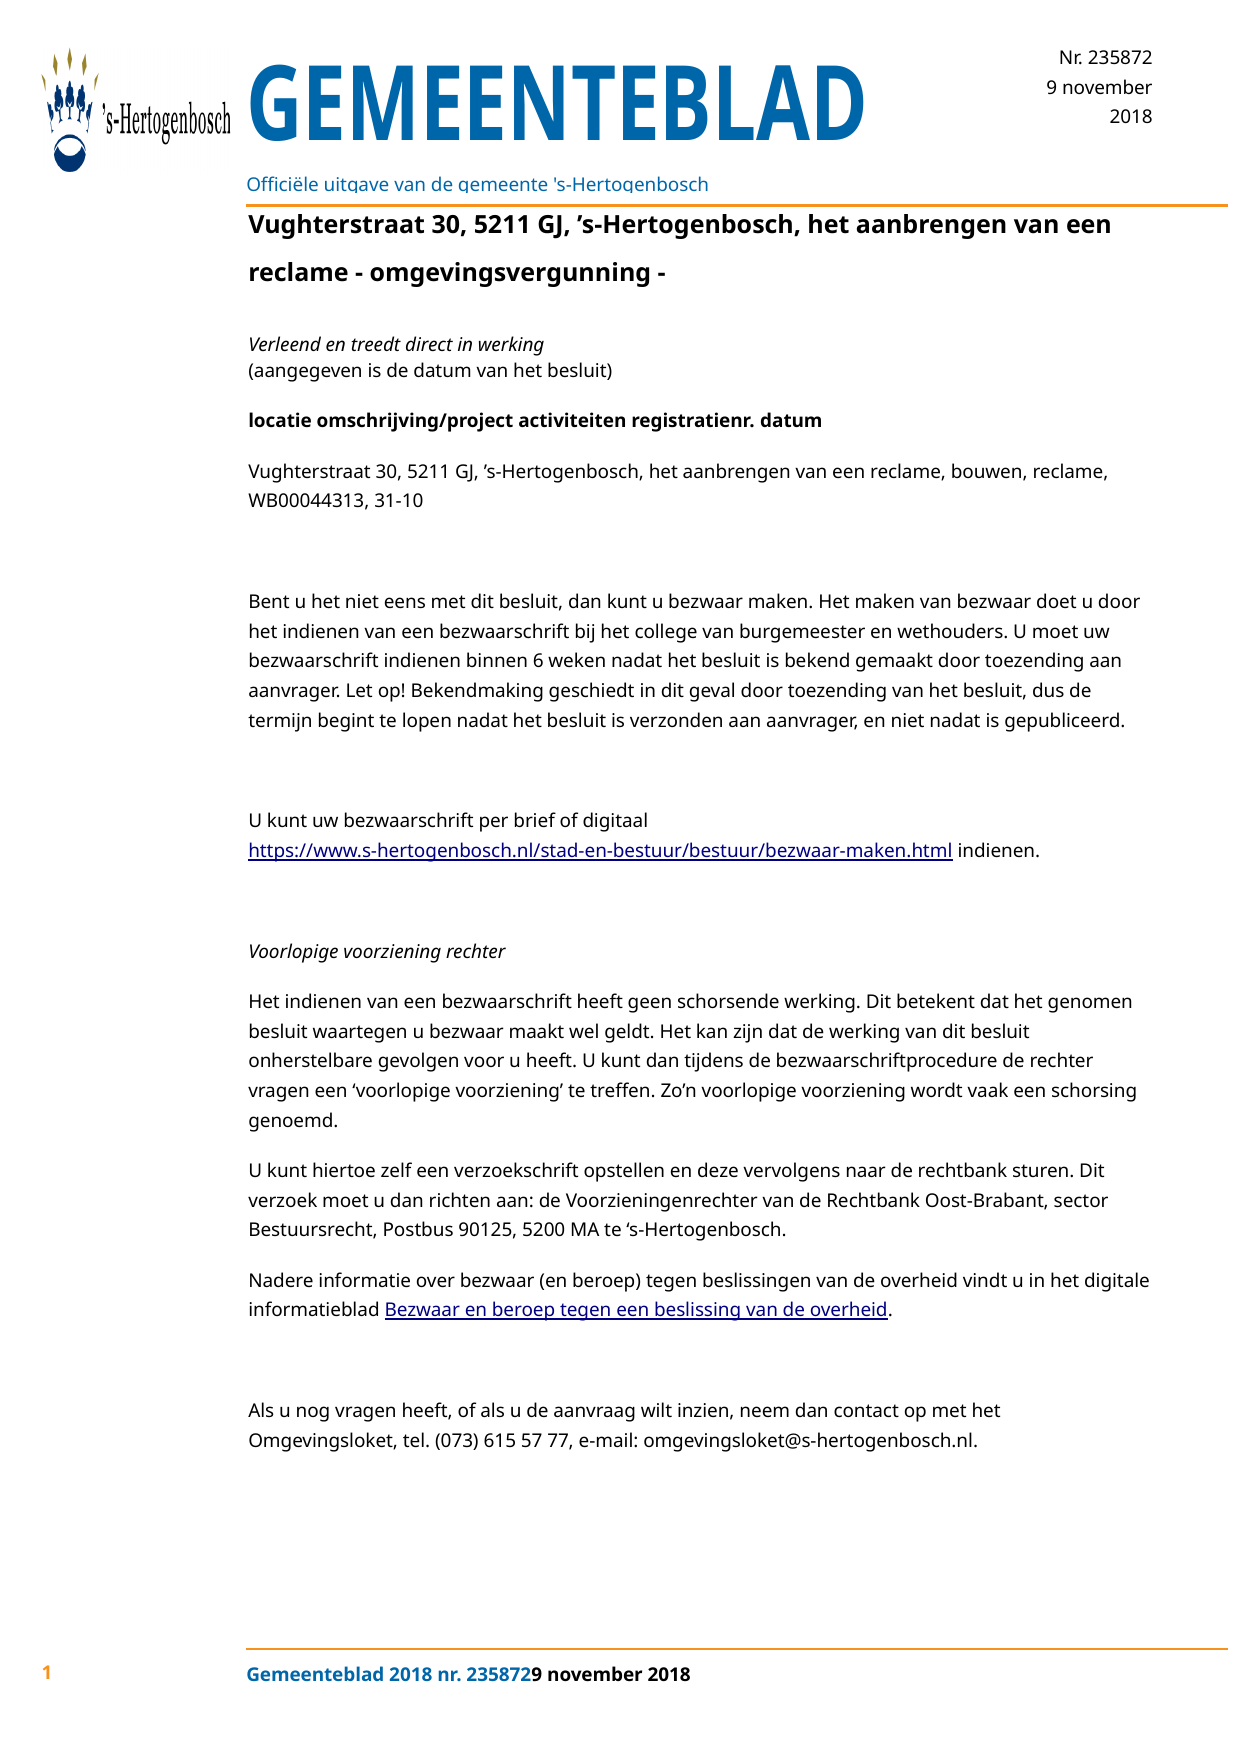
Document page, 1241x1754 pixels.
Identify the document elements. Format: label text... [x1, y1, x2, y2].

picture [41, 47, 231, 172]
text Als u nog vragen heeft, of als u de aanvraag wilt inzien, neem dan contact op met het Omgevingsloket, tel. (073) 615 57 77, e-mail: omgevingsloket@s-hertogenbosch.nl. [248, 1397, 1152, 1452]
text Nadere informatie over bezwaar (en beroep) tegen beslissingen van de overheid vindt u in het digitale informatieblad Bezwaar en beroep tegen een beslissing van de overheid. [248, 1267, 1152, 1322]
text Vughterstraat 30, 5211 GJ, ’s-Hertogenbosch, het aanbrengen van een reclame - omgevingsvergunning - [248, 207, 1152, 288]
text Het indienen van een bezwaarschrift heeft geen schorsende werking. Dit betekent dat het genomen besluit waartegen u bezwaar maakt wel geldt. Het kan zijn dat de werking van dit besluit onherstelbare gevolgen voor u heeft. U kunt dan tijdens de bezwaarschriftprocedure de rechter vragen een ‘voorlopige voorziening’ te treffen. Zo’n voorlopige voorziening wordt vaak een schorsing genoemd. [248, 988, 1152, 1132]
text Vughterstraat 30, 5211 GJ, ’s-Hertogenbosch, het aanbrengen van een reclame, bouwen, reclame, WB00044313, 31-10 [248, 458, 1152, 513]
text U kunt hiertoe zelf een verzoekschrift opstellen en deze vervolgens naar de rechtbank sturen. Dit verzoek moet u dan richten aan: de Voorzieningenrechter van de Rechtbank Oost-Brabant, sector Bestuursrecht, Postbus 90125, 5200 MA te ‘s-Hertogenbosch. [248, 1157, 1152, 1242]
text U kunt uw bezwaarschrift per brief of digitaal https://www.s-hertogenbosch.nl/stad-en-bestuur/bestuur/bezwaar-maken.html indienen. [248, 808, 1152, 863]
text Bent u het niet eens met dit besluit, dan kunt u bezwaar maken. Het maken van bezwaar doet u door het indienen van een bezwaarschrift bij het college van burgemeester en wethouders. U moet uw bezwaarschrift indienen binnen 6 weken nadat het besluit is bekend gemaakt door toezending aan aanvrager. Let op! Bekendmaking geschiedt in dit geval door toezending van het besluit, dus de termijn begint te lopen nadat het besluit is verzonden aan aanvrager, en niet nadat is gepubliceerd. [248, 588, 1152, 732]
text (aangegeven is de datum van het besluit) [248, 357, 1152, 383]
text Verleend en treedt direct in werking [248, 331, 1152, 357]
text locatie omschrijving/project activiteiten registratienr. datum [248, 408, 1152, 433]
text Voorlopige voorziening rechter [248, 938, 1152, 964]
